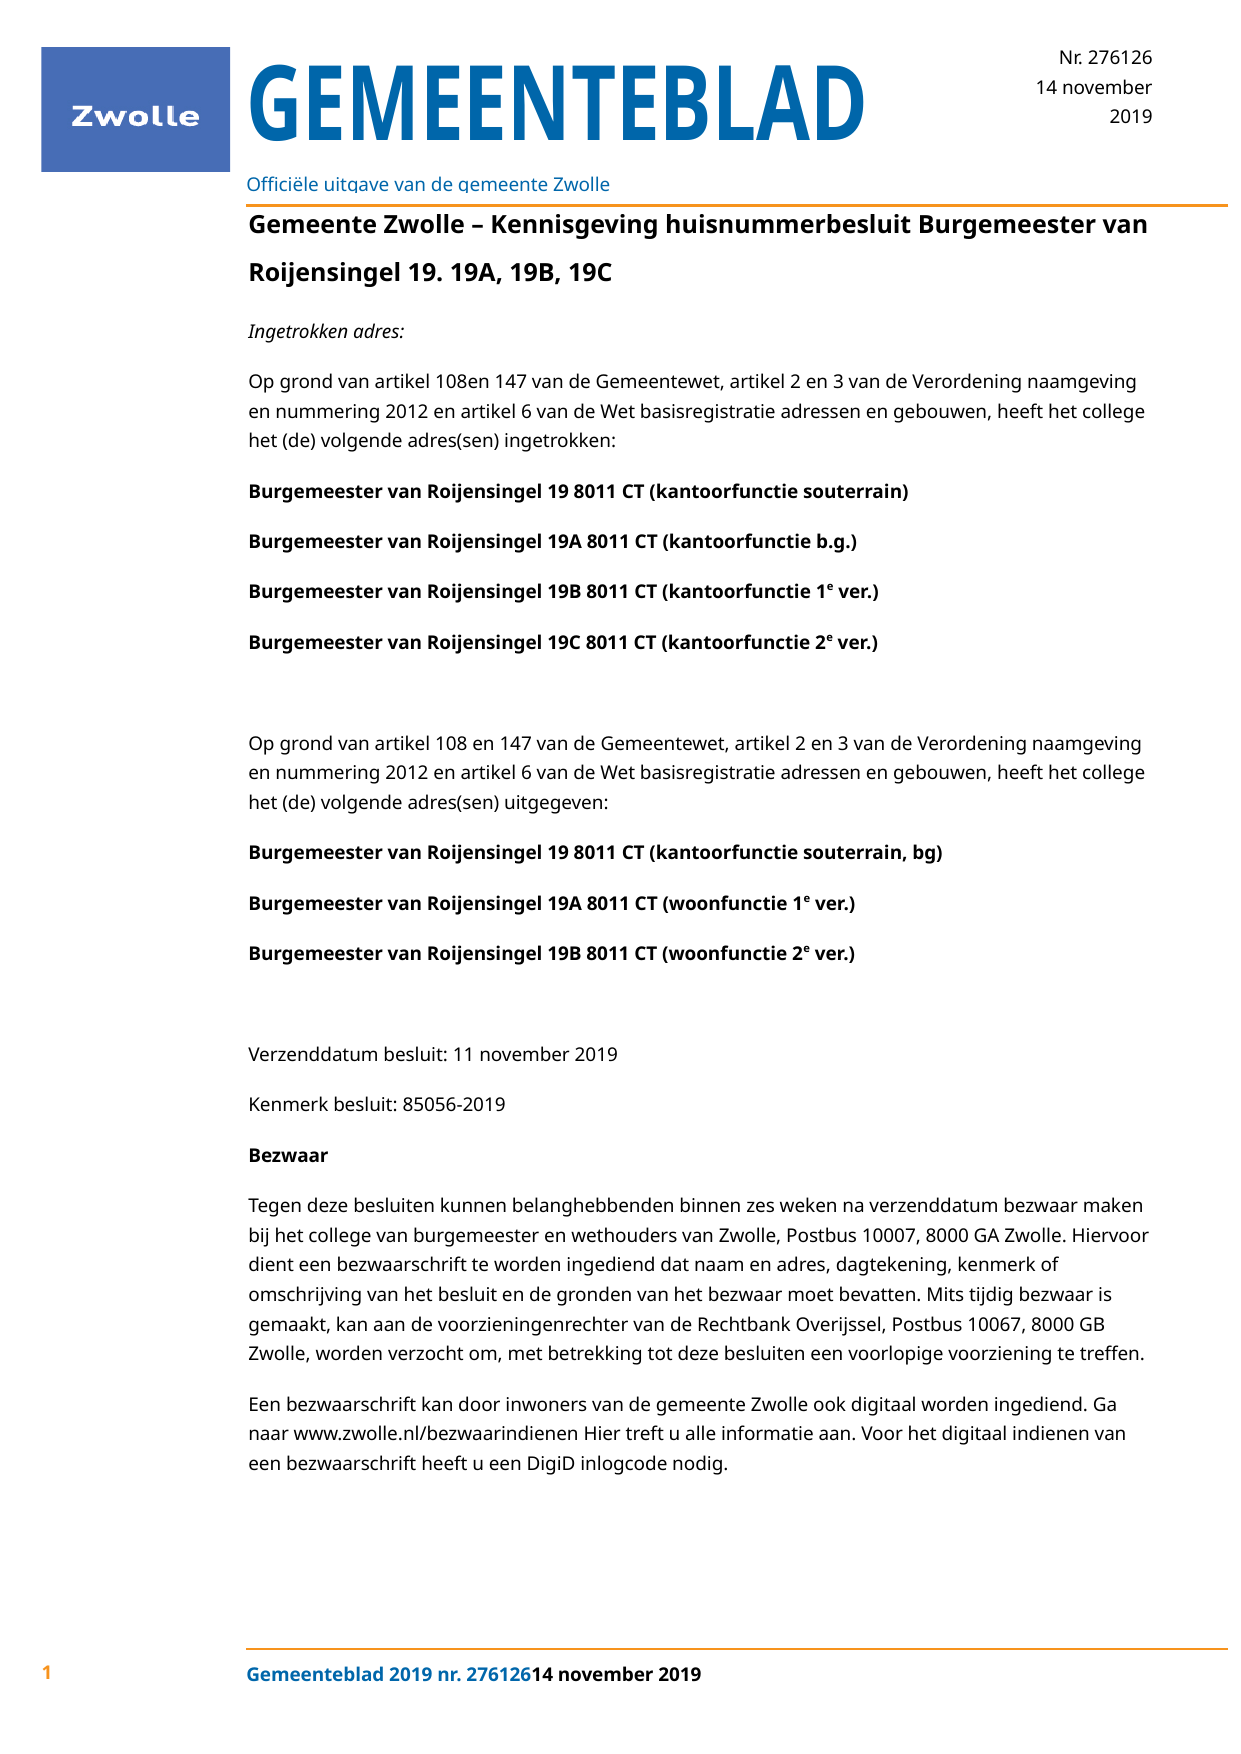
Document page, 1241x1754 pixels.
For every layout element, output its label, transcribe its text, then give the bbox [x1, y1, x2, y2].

text Ingetrokken adres: [248, 318, 1152, 344]
text Een bezwaarschrift kan door inwoners van de gemeente Zwolle ook digitaal worden ingediend. Ga naar www.zwolle.nl/bezwaarindienen Hier treft u alle informatie aan. Voor het digitaal indienen van een bezwaarschrift heeft u een DigiD inlogcode nodig. [248, 1391, 1152, 1476]
text Burgemeester van Roijensingel 19A 8011 CT (woonfunctie 1e ver.) [248, 890, 1152, 916]
text Burgemeester van Roijensingel 19 8011 CT (kantoorfunctie souterrain) [248, 478, 1152, 504]
text Burgemeester van Roijensingel 19 8011 CT (kantoorfunctie souterrain, bg) [248, 839, 1152, 865]
text Burgemeester van Roijensingel 19B 8011 CT (kantoorfunctie 1e ver.) [248, 579, 1152, 604]
text Burgemeester van Roijensingel 19B 8011 CT (woonfunctie 2e ver.) [248, 940, 1152, 966]
text Burgemeester van Roijensingel 19C 8011 CT (kantoorfunctie 2e ver.) [248, 629, 1152, 655]
text Kenmerk besluit: 85056-2019 [248, 1092, 1152, 1117]
text Bezwaar [248, 1142, 1152, 1168]
text Op grond van artikel 108 en 147 van de Gemeentewet, artikel 2 en 3 van de Verordening naamgeving en nummering 2012 en artikel 6 van de Wet basisregistratie adressen en gebouwen, heeft het college het (de) volgende adres(sen) uitgegeven: [248, 730, 1152, 815]
text Tegen deze besluiten kunnen belanghebbenden binnen zes weken na verzenddatum bezwaar maken bij het college van burgemeester en wethouders van Zwolle, Postbus 10007, 8000 GA Zwolle. Hiervoor dient een bezwaarschrift te worden ingediend dat naam en adres, dagtekening, kenmerk of omschrijving van het besluit en de gronden van het bezwaar moet bevatten. Mits tijdig bezwaar is gemaakt, kan aan de voorzieningenrechter van de Rechtbank Overijssel, Postbus 10067, 8000 GB Zwolle, worden verzocht om, met betrekking tot deze besluiten een voorlopige voorziening te treffen. [248, 1192, 1152, 1366]
picture [41, 47, 231, 172]
text Gemeente Zwolle – Kennisgeving huisnummerbesluit Burgemeester van Roijensingel 19. 19A, 19B, 19C [248, 207, 1152, 288]
text Op grond van artikel 108en 147 van de Gemeentewet, artikel 2 en 3 van de Verordening naamgeving en nummering 2012 en artikel 6 van de Wet basisregistratie adressen en gebouwen, heeft het college het (de) volgende adres(sen) ingetrokken: [248, 368, 1152, 453]
text Burgemeester van Roijensingel 19A 8011 CT (kantoorfunctie b.g.) [248, 528, 1152, 554]
text Verzenddatum besluit: 11 november 2019 [248, 1041, 1152, 1067]
